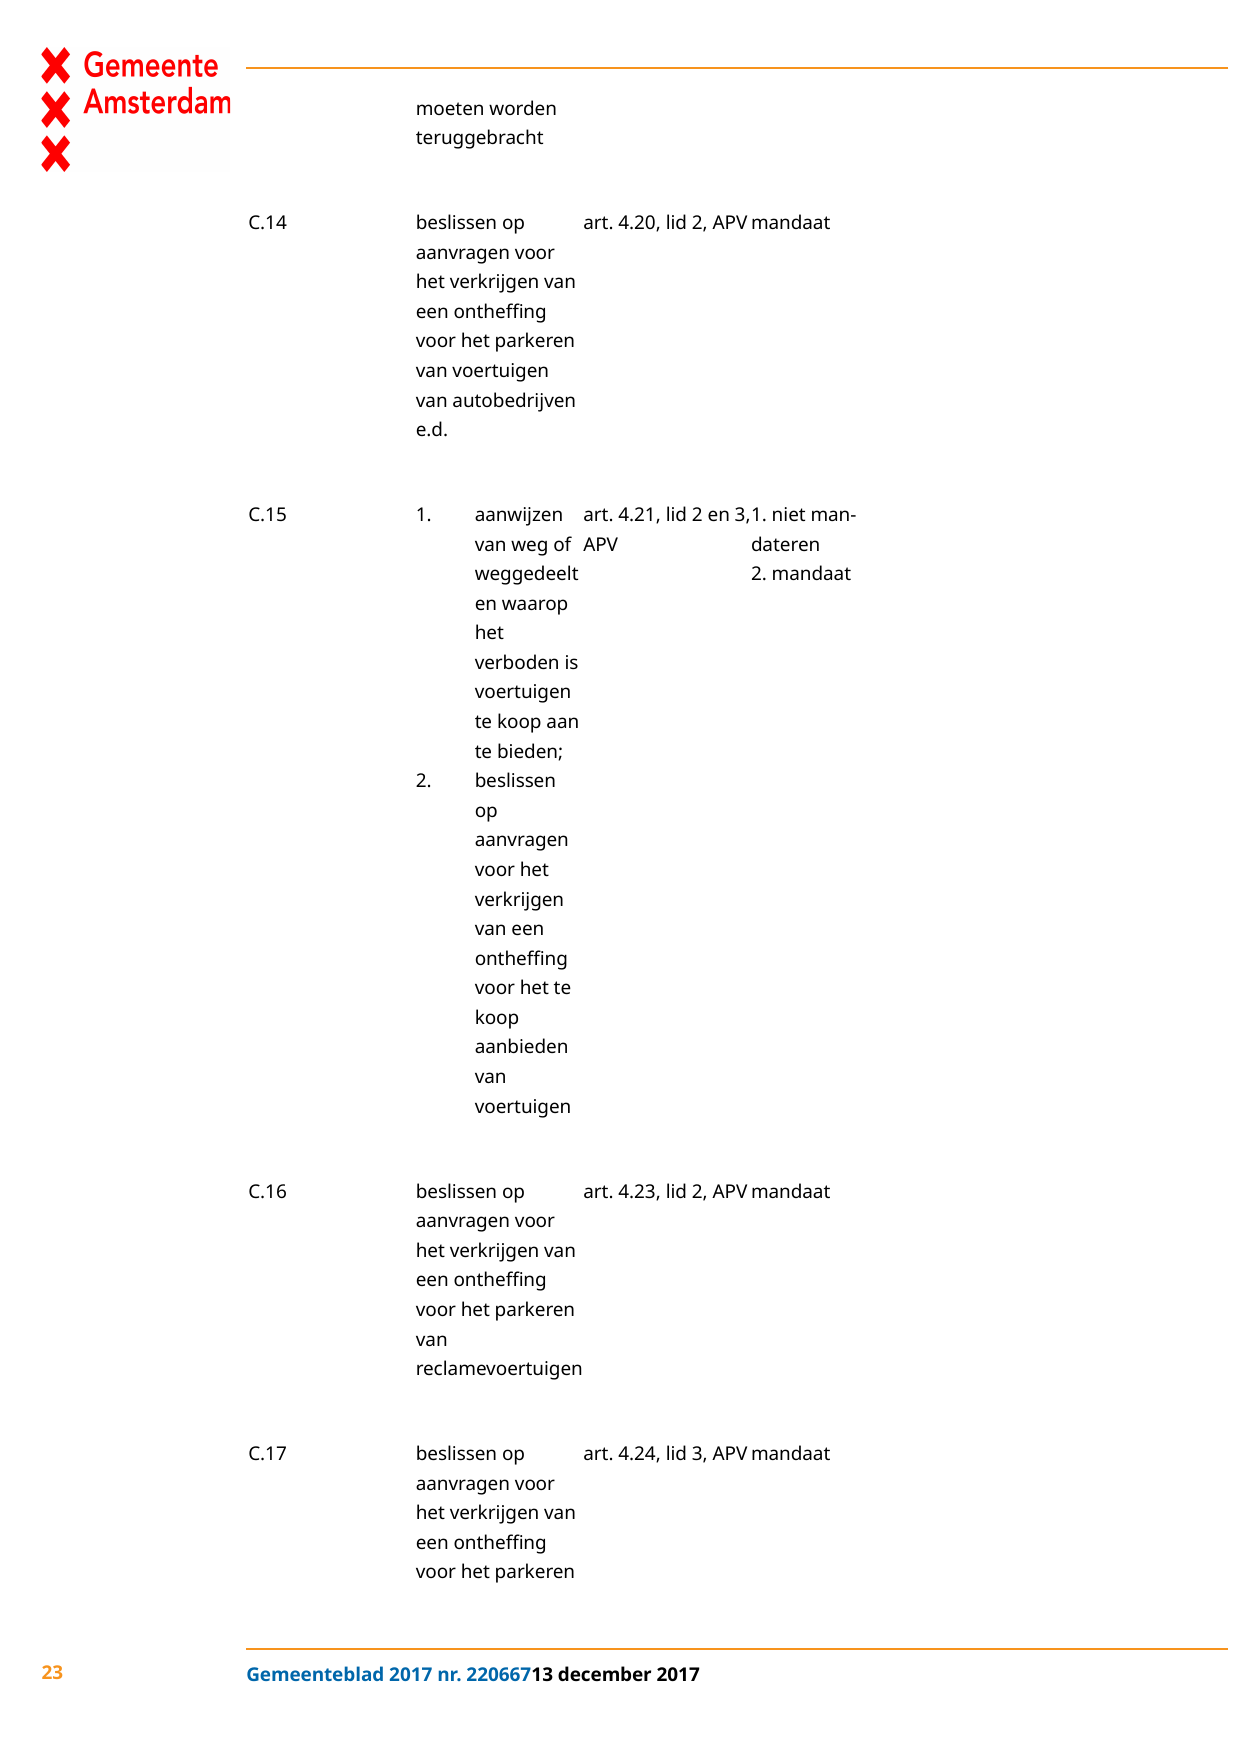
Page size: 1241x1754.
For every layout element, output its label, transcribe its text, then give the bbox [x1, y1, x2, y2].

table_cell mandaat [751, 180, 918, 472]
table_cell [583, 95, 751, 180]
table_cell C.17 [248, 1411, 416, 1584]
table_cell art. 4.21, lid 2 en 3, APV [583, 472, 751, 1148]
table_cell beslissen op aanvragen voor het verkrijgen van een ontheffing voor het parkeren [416, 1411, 583, 1584]
table_cell beslissen op aanvragen voor het verkrijgen van een ontheffing voor het parkeren van reclamevoertuigen [416, 1148, 583, 1411]
table_cell moeten worden teruggebracht [416, 95, 583, 180]
table_cell [918, 180, 1152, 472]
table_cell [918, 1411, 1152, 1584]
table_cell mandaat [751, 1411, 918, 1584]
table_cell C.16 [248, 1148, 416, 1411]
table_cell [918, 472, 1152, 1148]
picture [41, 47, 231, 172]
table_cell C.14 [248, 180, 416, 472]
table_cell art. 4.23, lid 2, APV [583, 1148, 751, 1411]
table_cell beslissen op aanvragen voor het verkrijgen van een ontheffing voor het parkeren van voertuigen van autobedrijven e.d. [416, 180, 583, 472]
table_cell [918, 95, 1152, 180]
table_cell art. 4.20, lid 2, APV [583, 180, 751, 472]
table_cell [918, 1148, 1152, 1411]
table_cell aanwijzen van weg of weggedeelten waarop het verboden is voertuigen te koop aan te bieden; beslissen op aanvragen voor het verkrijgen van een ontheffing voor het te koop aanbieden van voertuigen [416, 472, 583, 1148]
table_cell C.15 [248, 472, 416, 1148]
table_cell mandaat [751, 1148, 918, 1411]
table_cell [248, 95, 416, 180]
table_cell [751, 95, 918, 180]
table_cell 1. niet man-dateren 2. mandaat [751, 472, 918, 1148]
table_cell art. 4.24, lid 3, APV [583, 1411, 751, 1584]
